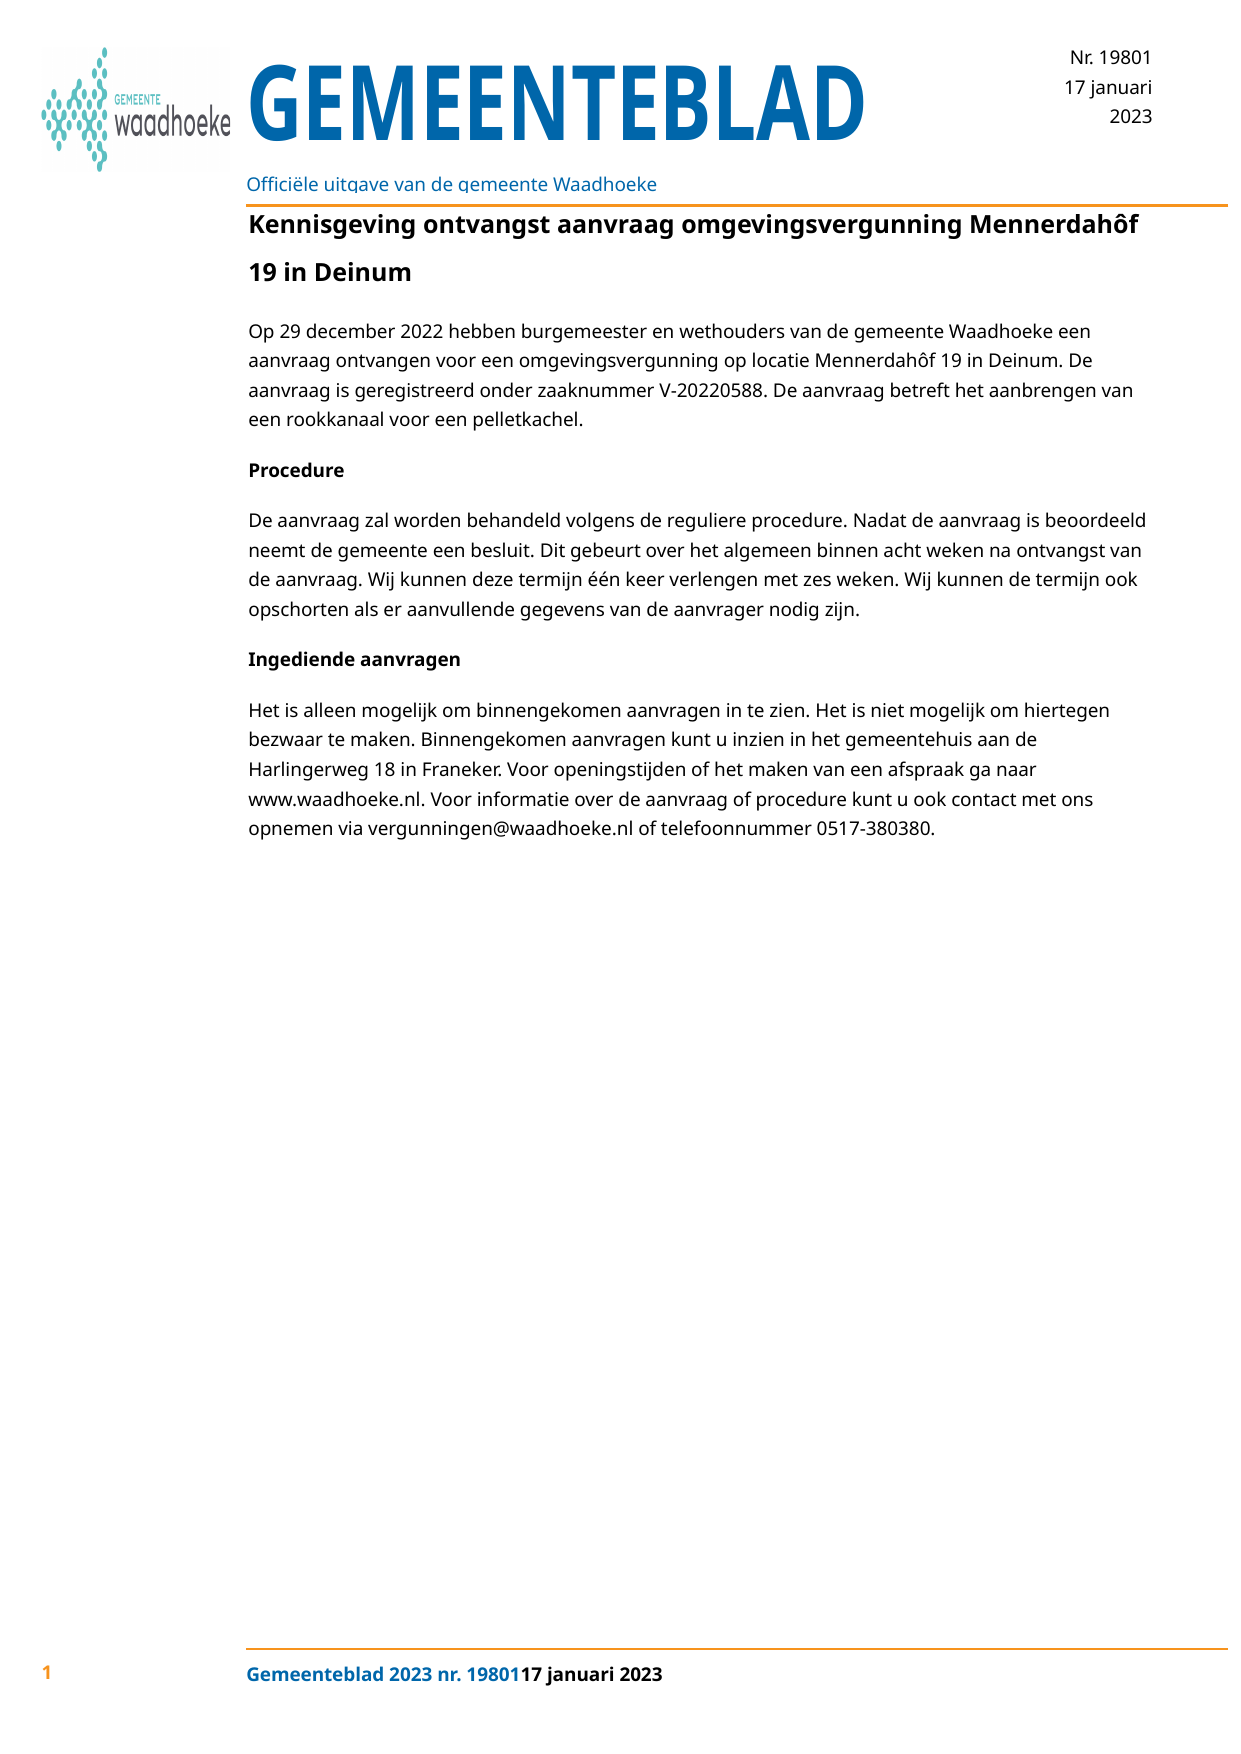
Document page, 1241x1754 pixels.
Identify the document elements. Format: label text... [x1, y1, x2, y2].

picture [41, 47, 231, 172]
text Kennisgeving ontvangst aanvraag omgevingsvergunning Mennerdahôf 19 in Deinum [248, 207, 1152, 288]
text De aanvraag zal worden behandeld volgens de reguliere procedure. Nadat de aanvraag is beoordeeld neemt de gemeente een besluit. Dit gebeurt over het algemeen binnen acht weken na ontvangst van de aanvraag. Wij kunnen deze termijn één keer verlengen met zes weken. Wij kunnen de termijn ook opschorten als er aanvullende gegevens van de aanvrager nodig zijn. [248, 507, 1152, 622]
text Ingediende aanvragen [248, 647, 1152, 672]
text Procedure [248, 457, 1152, 483]
text Het is alleen mogelijk om binnengekomen aanvragen in te zien. Het is niet mogelijk om hiertegen bezwaar te maken. Binnengekomen aanvragen kunt u inzien in het gemeentehuis aan de Harlingerweg 18 in Franeker. Voor openingstijden of het maken van een afspraak ga naar www.waadhoeke.nl. Voor informatie over de aanvraag of procedure kunt u ook contact met ons opnemen via vergunningen@waadhoeke.nl of telefoonnummer 0517-380380. [248, 697, 1152, 841]
text Op 29 december 2022 hebben burgemeester en wethouders van de gemeente Waadhoeke een aanvraag ontvangen voor een omgevingsvergunning op locatie Mennerdahôf 19 in Deinum. De aanvraag is geregistreerd onder zaaknummer V-20220588. De aanvraag betreft het aanbrengen van een rookkanaal voor een pelletkachel. [248, 318, 1152, 432]
